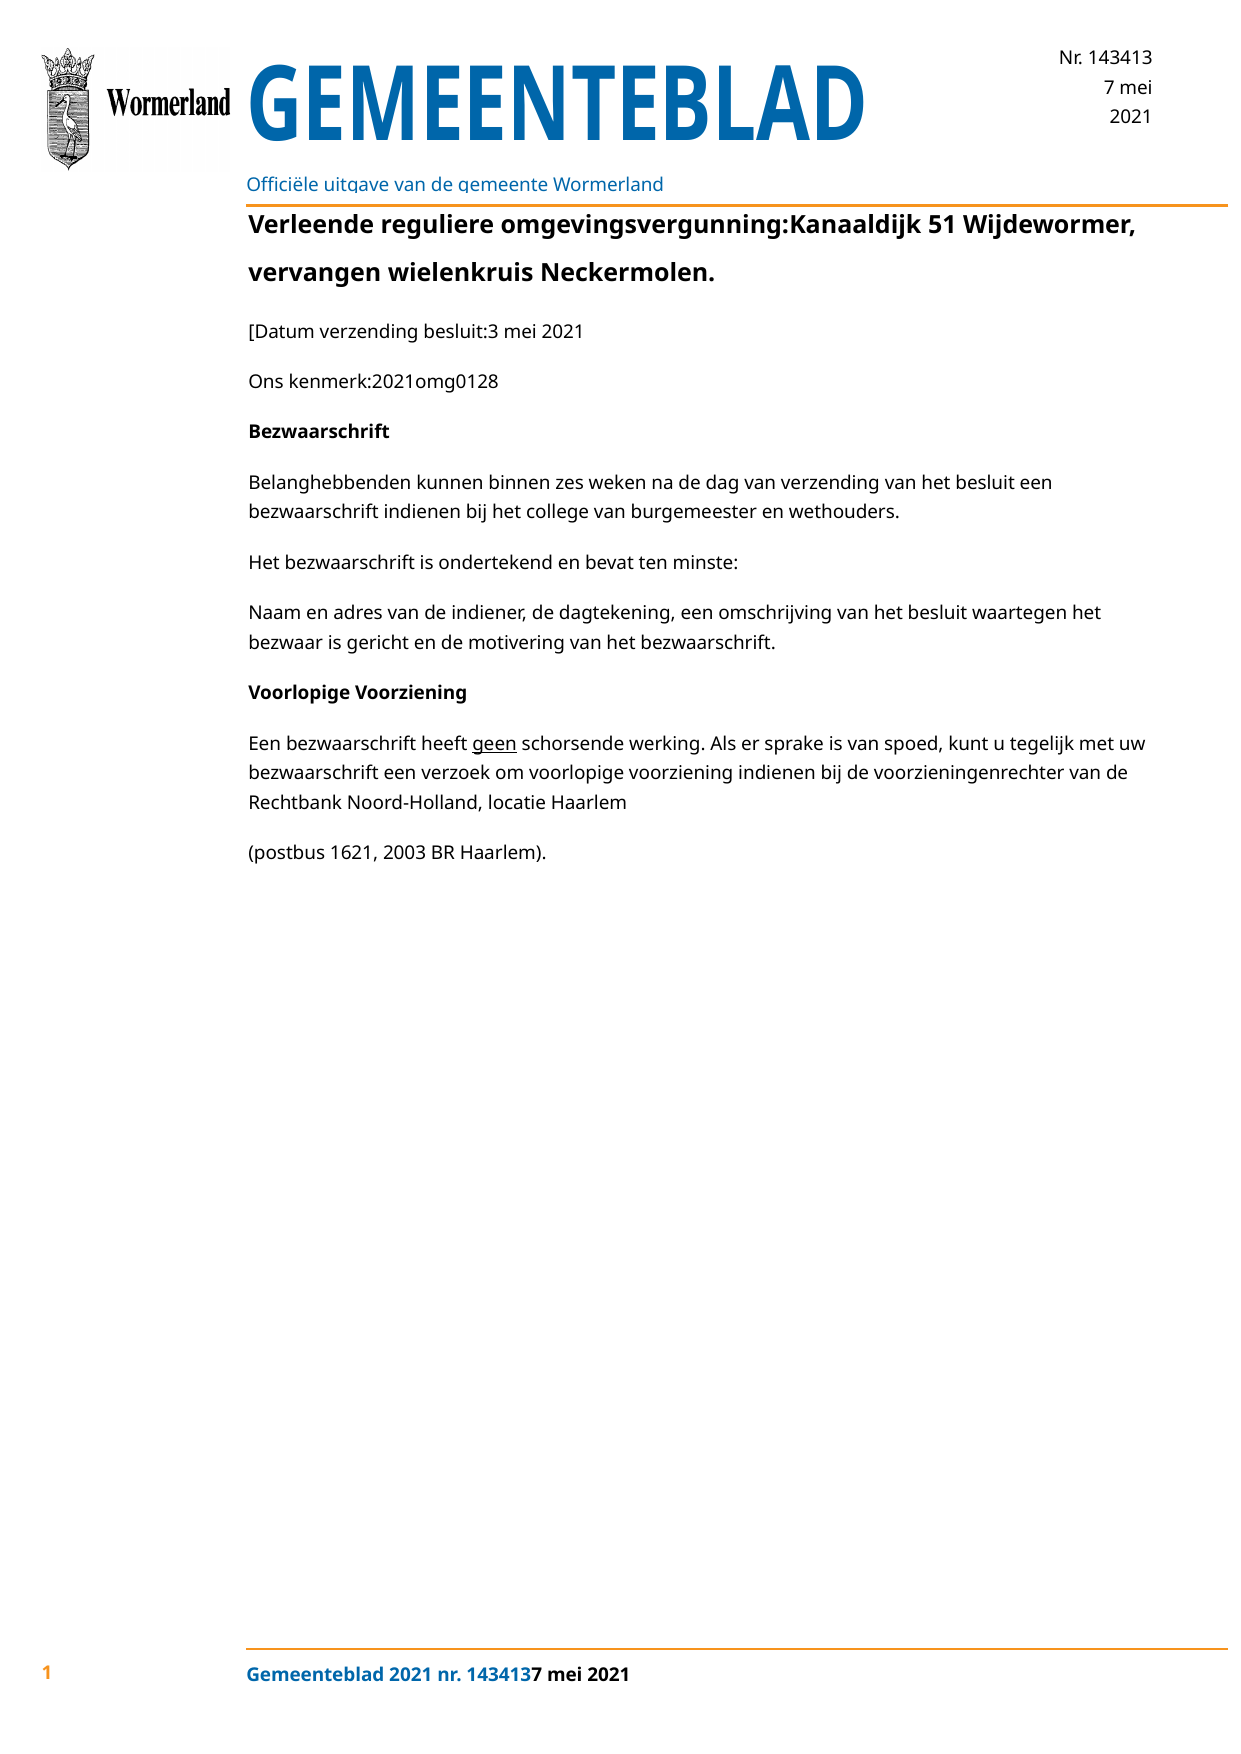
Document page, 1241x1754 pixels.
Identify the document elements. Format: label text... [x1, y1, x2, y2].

text Voorlopige Voorziening [248, 679, 1152, 705]
text Verleende reguliere omgevingsvergunning:Kanaaldijk 51 Wijdewormer, vervangen wielenkruis Neckermolen. [248, 207, 1152, 288]
text Bezwaarschrift [248, 419, 1152, 444]
text Belanghebbenden kunnen binnen zes weken na de dag van verzending van het besluit een bezwaarschrift indienen bij het college van burgemeester en wethouders. [248, 469, 1152, 524]
text (postbus 1621, 2003 BR Haarlem). [248, 839, 1152, 865]
text Het bezwaarschrift is ondertekend en bevat ten minste: [248, 549, 1152, 575]
picture [41, 47, 231, 172]
text Een bezwaarschrift heeft geen schorsende werking. Als er sprake is van spoed, kunt u tegelijk met uw bezwaarschrift een verzoek om voorlopige voorziening indienen bij de voorzieningenrechter van de Rechtbank Noord-Holland, locatie Haarlem [248, 730, 1152, 815]
text [Datum verzending besluit:3 mei 2021 [248, 318, 1152, 344]
text Ons kenmerk:2021omg0128 [248, 368, 1152, 394]
text Naam en adres van de indiener, de dagtekening, een omschrijving van het besluit waartegen het bezwaar is gericht en de motivering van het bezwaarschrift. [248, 599, 1152, 655]
